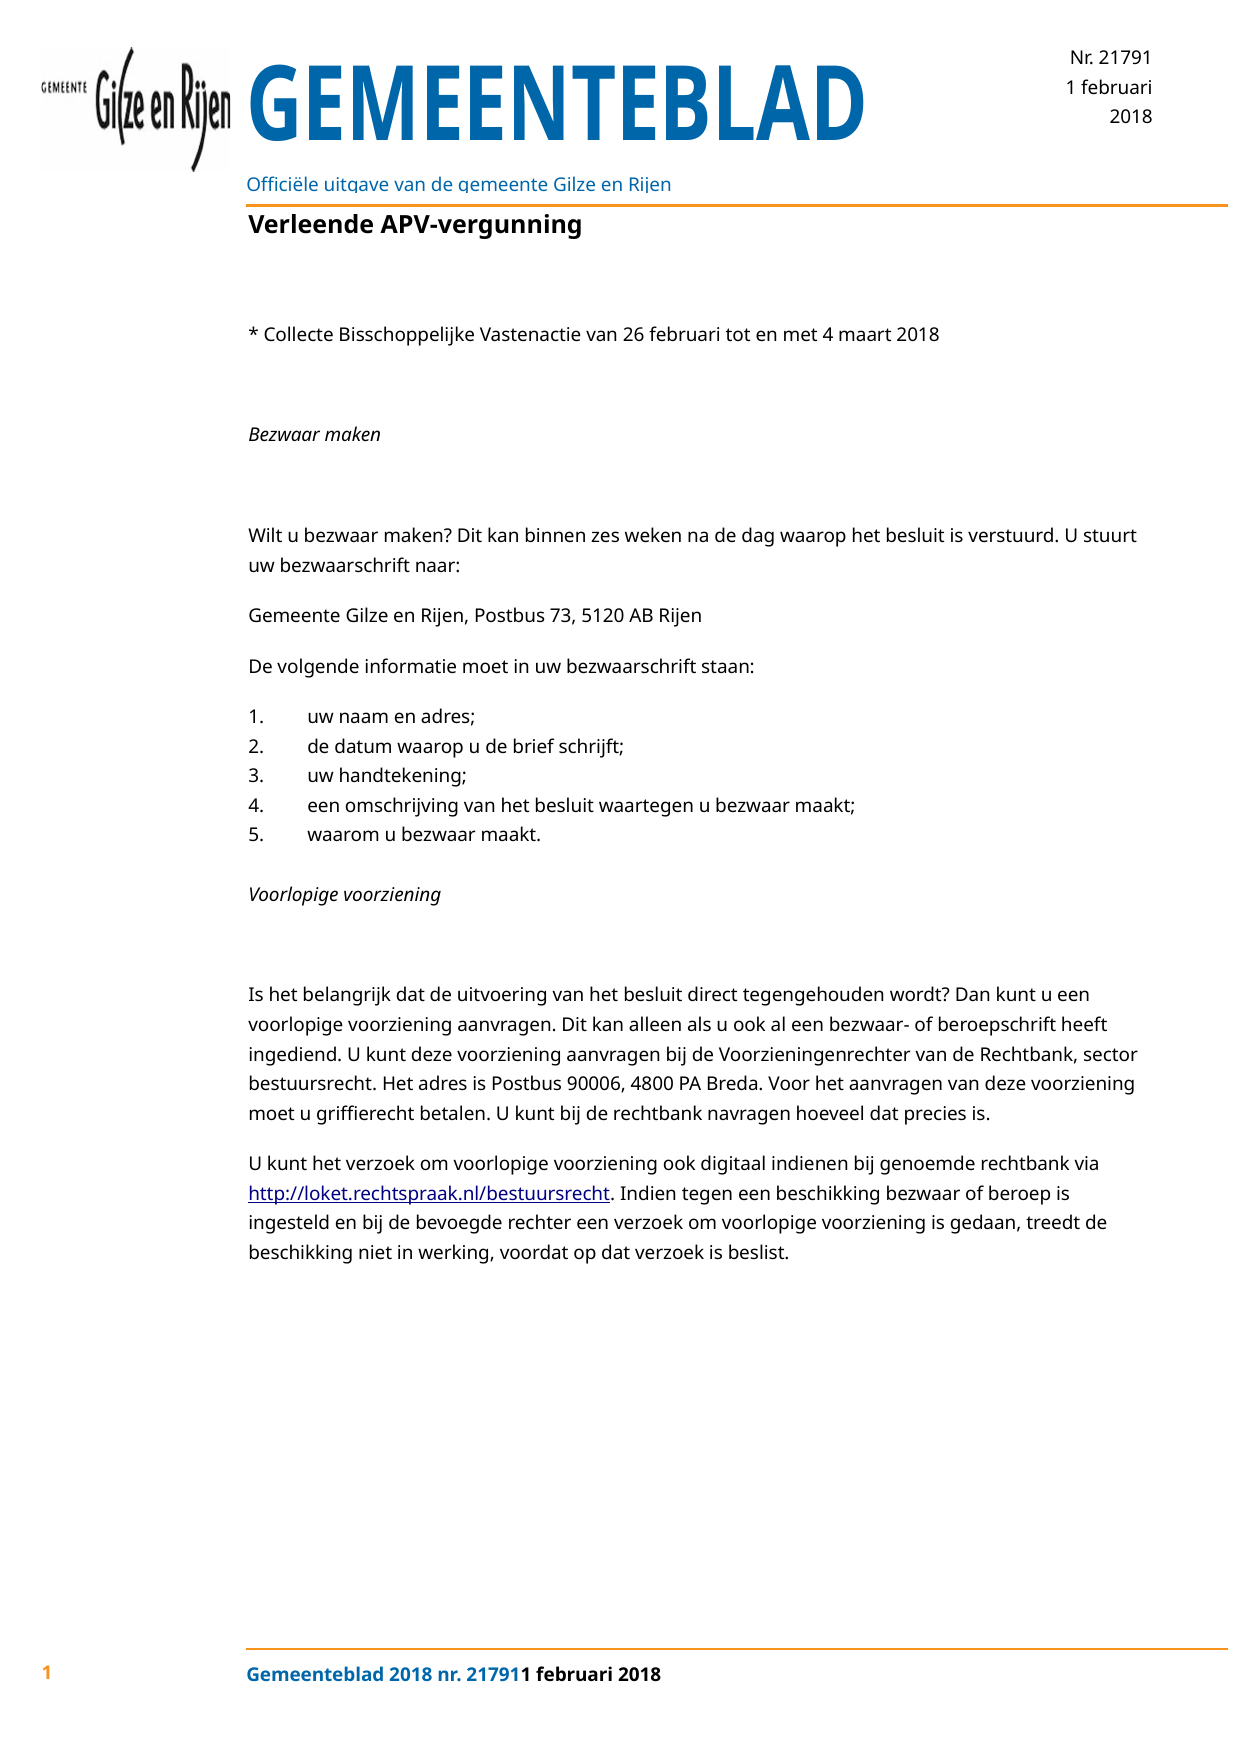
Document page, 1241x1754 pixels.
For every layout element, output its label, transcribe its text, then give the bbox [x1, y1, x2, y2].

list waarom u bezwaar maakt. [248, 822, 1152, 847]
list uw handtekening; [248, 762, 1152, 788]
text Verleende APV-vergunning [248, 207, 1152, 241]
text * Collecte Bisschoppelijke Vastenactie van 26 februari tot en met 4 maart 2018 [248, 321, 1152, 346]
text Bezwaar maken [248, 422, 1152, 447]
text Gemeente Gilze en Rijen, Postbus 73, 5120 AB Rijen [248, 602, 1152, 628]
list de datum waarop u de brief schrijft; [248, 733, 1152, 758]
list een omschrijving van het besluit waartegen u bezwaar maakt; [248, 792, 1152, 818]
text U kunt het verzoek om voorlopige voorziening ook digitaal indienen bij genoemde rechtbank via http://loket.rechtspraak.nl/bestuursrecht. Indien tegen een beschikking bezwaar of beroep is ingesteld en bij de bevoegde rechter een verzoek om voorlopige voorziening is gedaan, treedt de beschikking niet in werking, voordat op dat verzoek is beslist. [248, 1150, 1152, 1265]
picture [41, 47, 231, 172]
text Is het belangrijk dat de uitvoering van het besluit direct tegengehouden wordt? Dan kunt u een voorlopige voorziening aanvragen. Dit kan alleen als u ook al een bezwaar- of beroepschrift heeft ingediend. U kunt deze voorziening aanvragen bij de Voorzieningenrechter van de Rechtbank, sector bestuursrecht. Het adres is Postbus 90006, 4800 PA Breda. Voor het aanvragen van deze voorziening moet u griffierecht betalen. U kunt bij de rechtbank navragen hoeveel dat precies is. [248, 982, 1152, 1126]
text De volgende informatie moet in uw bezwaarschrift staan: [248, 653, 1152, 678]
text Wilt u bezwaar maken? Dit kan binnen zes weken na de dag waarop het besluit is verstuurd. U stuurt uw bezwaarschrift naar: [248, 522, 1152, 578]
text Voorlopige voorziening [248, 881, 1152, 906]
list uw naam en adres; [248, 703, 1152, 729]
